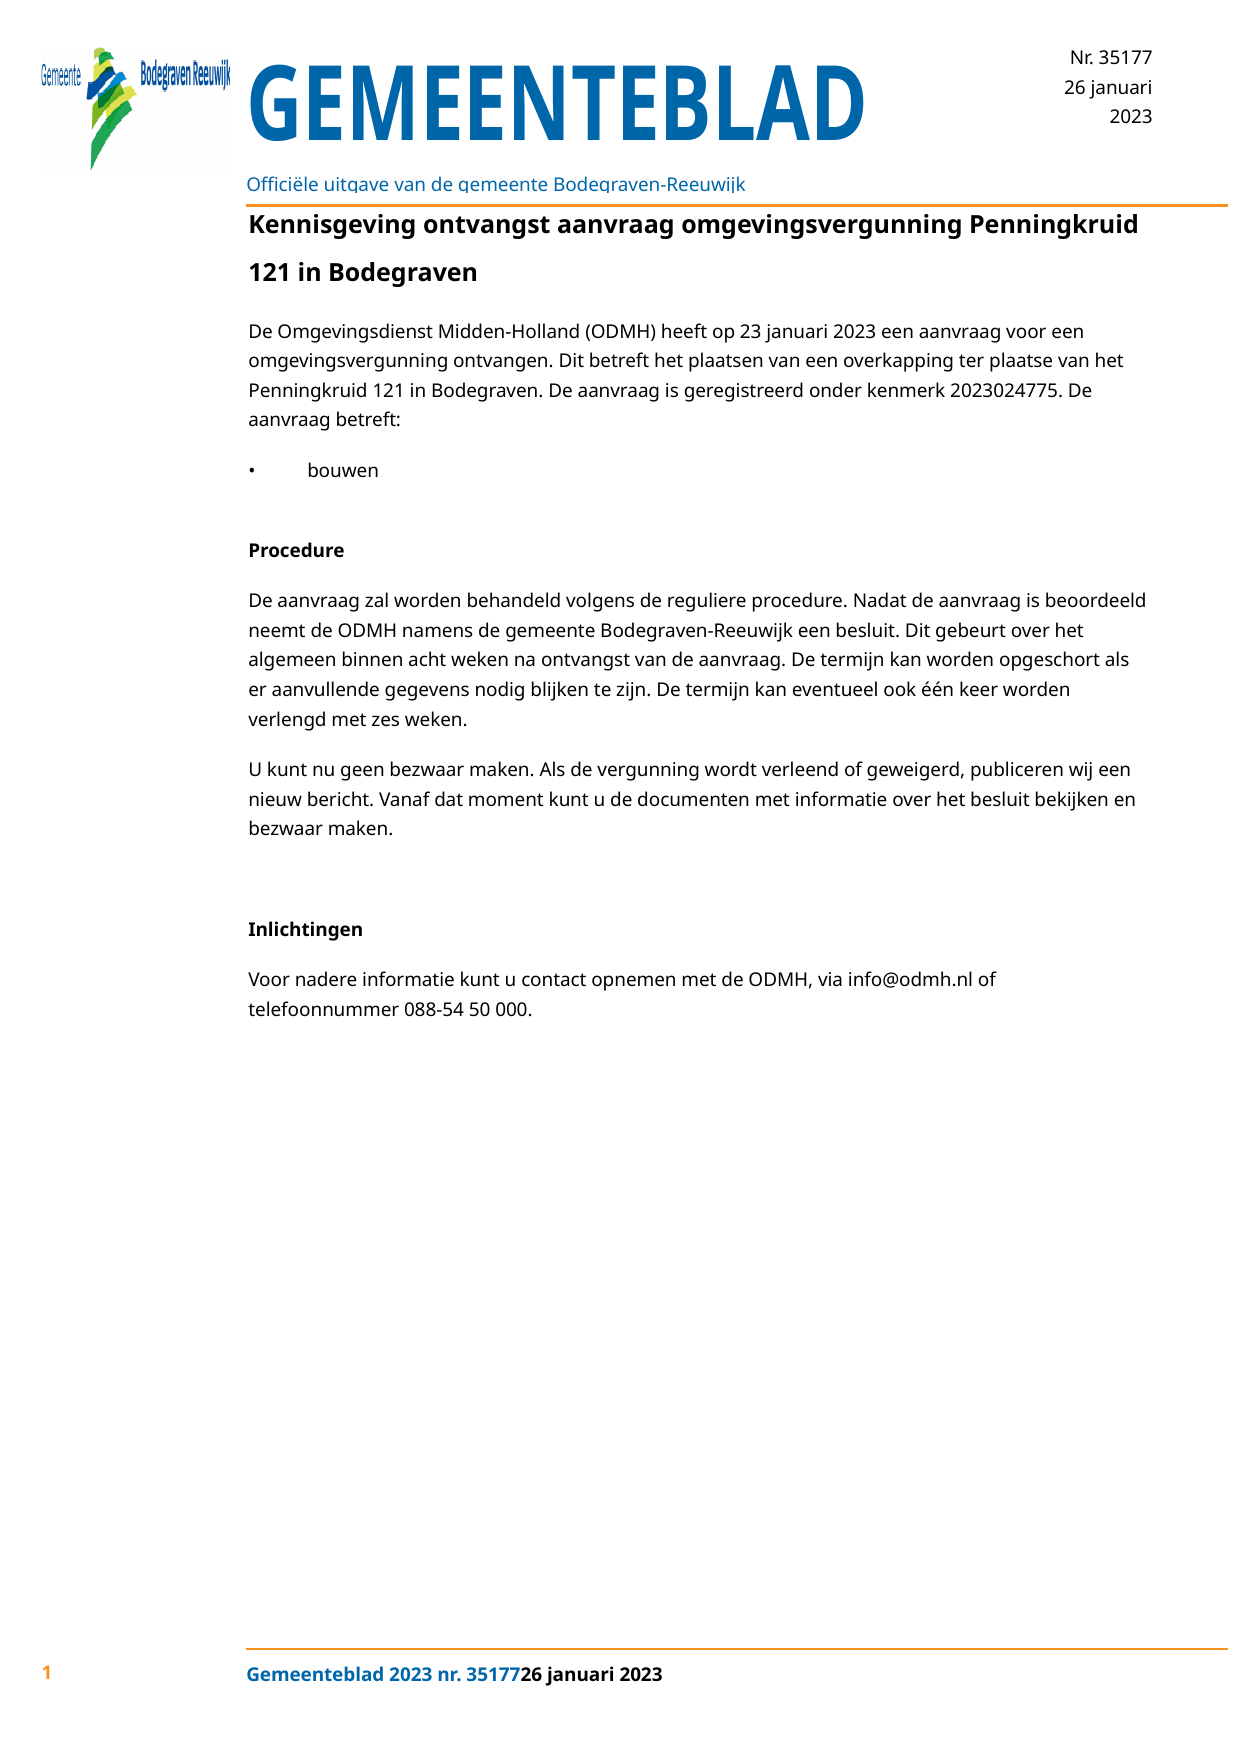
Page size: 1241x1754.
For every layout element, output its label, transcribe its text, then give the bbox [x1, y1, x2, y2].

text U kunt nu geen bezwaar maken. Als de vergunning wordt verleend of geweigerd, publiceren wij een nieuw bericht. Vanaf dat moment kunt u de documenten met informatie over het besluit bekijken en bezwaar maken. [248, 756, 1152, 841]
text Procedure [248, 537, 1152, 563]
text De Omgevingsdienst Midden-Holland (ODMH) heeft op 23 januari 2023 een aanvraag voor een omgevingsvergunning ontvangen. Dit betreft het plaatsen van een overkapping ter plaatse van het Penningkruid 121 in Bodegraven. De aanvraag is geregistreerd onder kenmerk 2023024775. De aanvraag betreft: [248, 318, 1152, 432]
picture [41, 47, 231, 172]
text De aanvraag zal worden behandeld volgens de reguliere procedure. Nadat de aanvraag is beoordeeld neemt de ODMH namens de gemeente Bodegraven-Reeuwijk een besluit. Dit gebeurt over het algemeen binnen acht weken na ontvangst van de aanvraag. De termijn kan worden opgeschort als er aanvullende gegevens nodig blijken te zijn. De termijn kan eventueel ook één keer worden verlengd met zes weken. [248, 587, 1152, 732]
text Kennisgeving ontvangst aanvraag omgevingsvergunning Penningkruid 121 in Bodegraven [248, 207, 1152, 288]
text Voor nadere informatie kunt u contact opnemen met de ODMH, via info@odmh.nl of telefoonnummer 088-54 50 000. [248, 967, 1152, 1022]
text Inlichtingen [248, 916, 1152, 942]
list bouwen [248, 457, 1152, 483]
